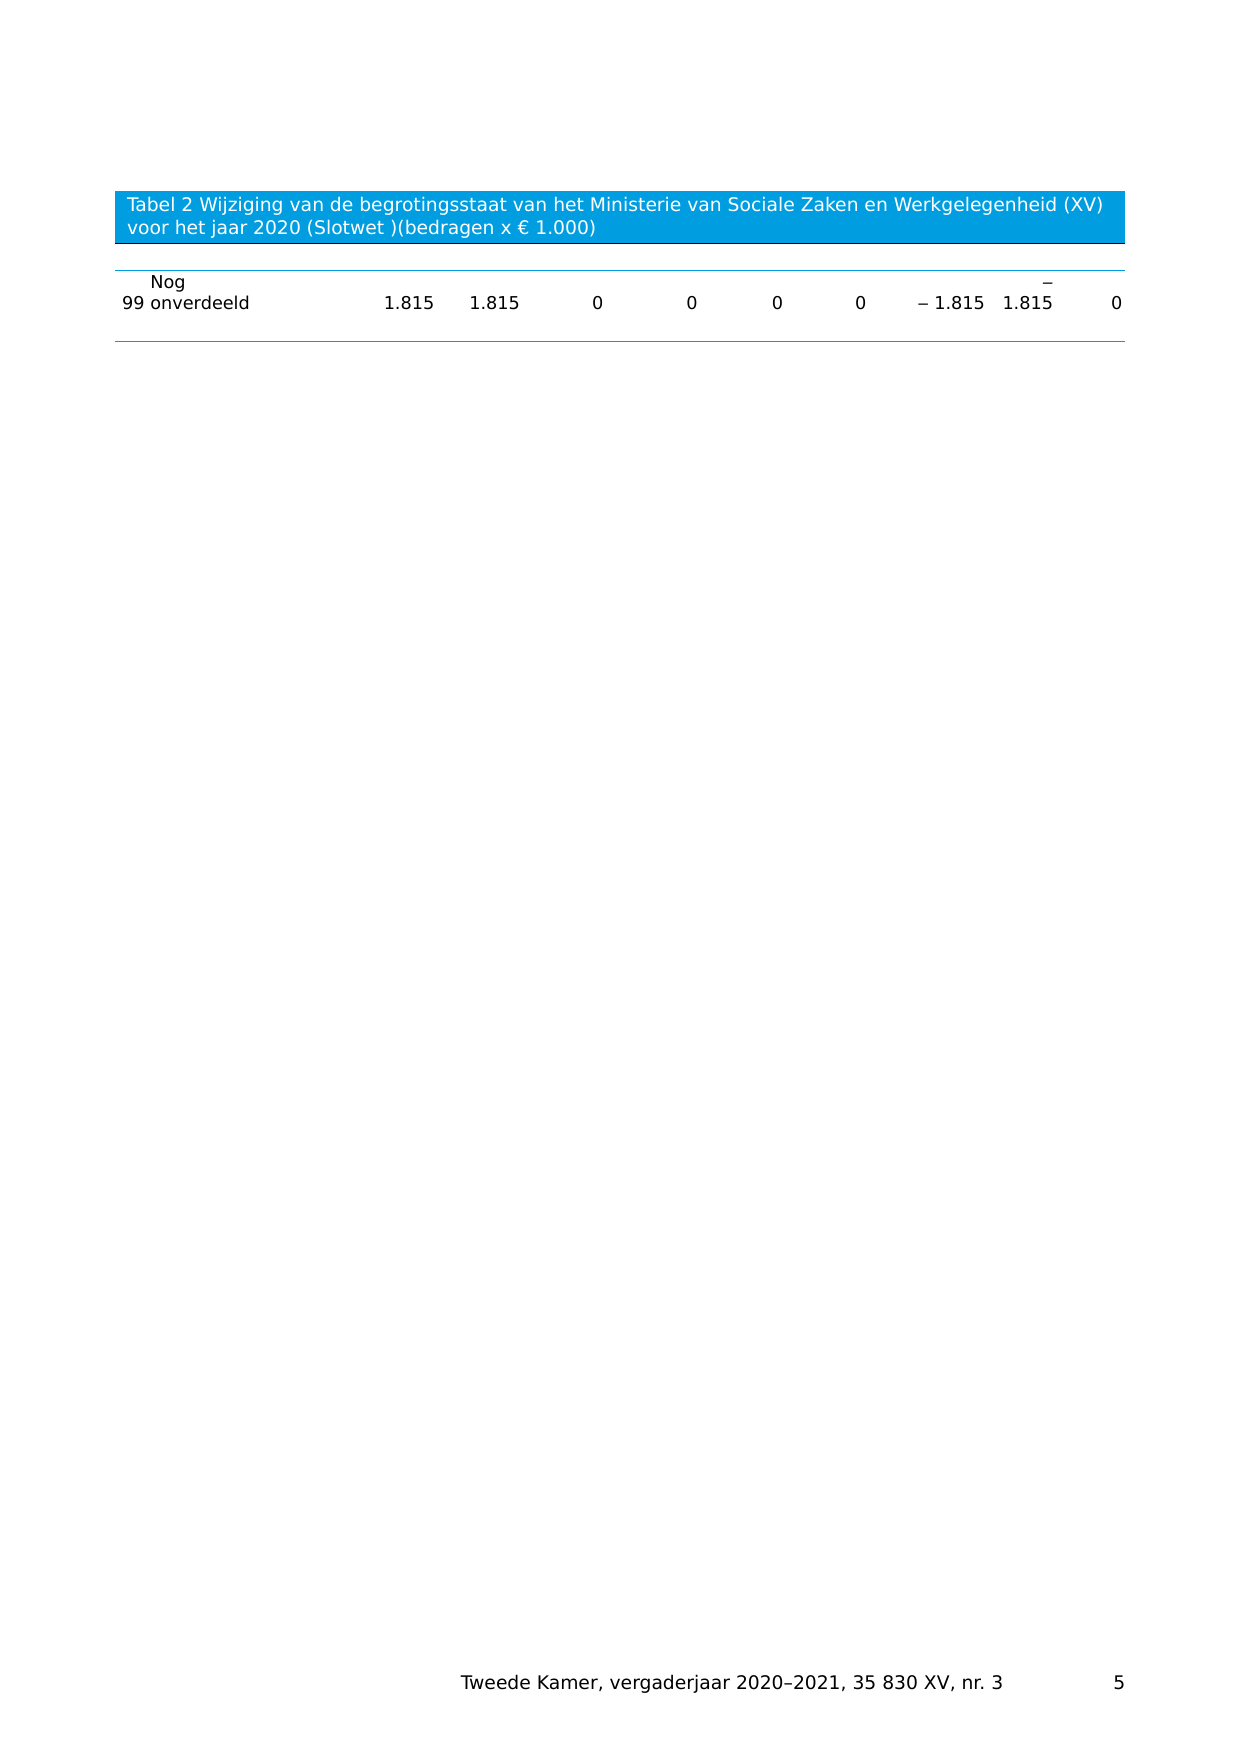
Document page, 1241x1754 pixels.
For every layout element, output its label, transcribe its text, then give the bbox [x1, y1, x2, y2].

table_cell [115, 316, 147, 341]
table_cell 0 [606, 271, 700, 316]
table_cell 99 [115, 271, 147, 316]
table_cell [290, 244, 437, 270]
table_cell [437, 316, 523, 341]
table_cell [437, 244, 523, 270]
table_cell 0 [786, 271, 869, 316]
table_cell [869, 244, 988, 270]
table_cell 0 [523, 271, 606, 316]
table_header Tabel 2 Wijziging van de begrotingsstaat van het Ministerie van Sociale Zaken en Werkgelegenheid (XV) voor het jaar 2020 (Slotwet )(bedragen x € 1.000) [115, 191, 1125, 243]
table_cell [988, 316, 1056, 341]
table_cell [786, 244, 869, 270]
table_cell [147, 316, 290, 341]
table_cell [869, 316, 988, 341]
table_cell 1.815 [437, 271, 523, 316]
table_cell [700, 316, 786, 341]
table_cell [786, 316, 869, 341]
table_cell [606, 316, 700, 341]
table_cell [147, 244, 290, 270]
table_cell 1.815 [290, 271, 437, 316]
table_cell [988, 244, 1056, 270]
table_cell [523, 316, 606, 341]
table_cell Nog onverdeeld [147, 271, 290, 316]
table_cell [115, 244, 147, 270]
table_cell [700, 244, 786, 270]
table_cell ‒ 1.815 [988, 271, 1056, 316]
table_cell [1056, 244, 1125, 270]
table_cell 0 [1056, 271, 1125, 316]
table_cell ‒ 1.815 [869, 271, 988, 316]
table_cell [1056, 316, 1125, 341]
table_cell 0 [700, 271, 786, 316]
table_cell [523, 244, 606, 270]
table_cell [606, 244, 700, 270]
table_cell [290, 316, 437, 341]
